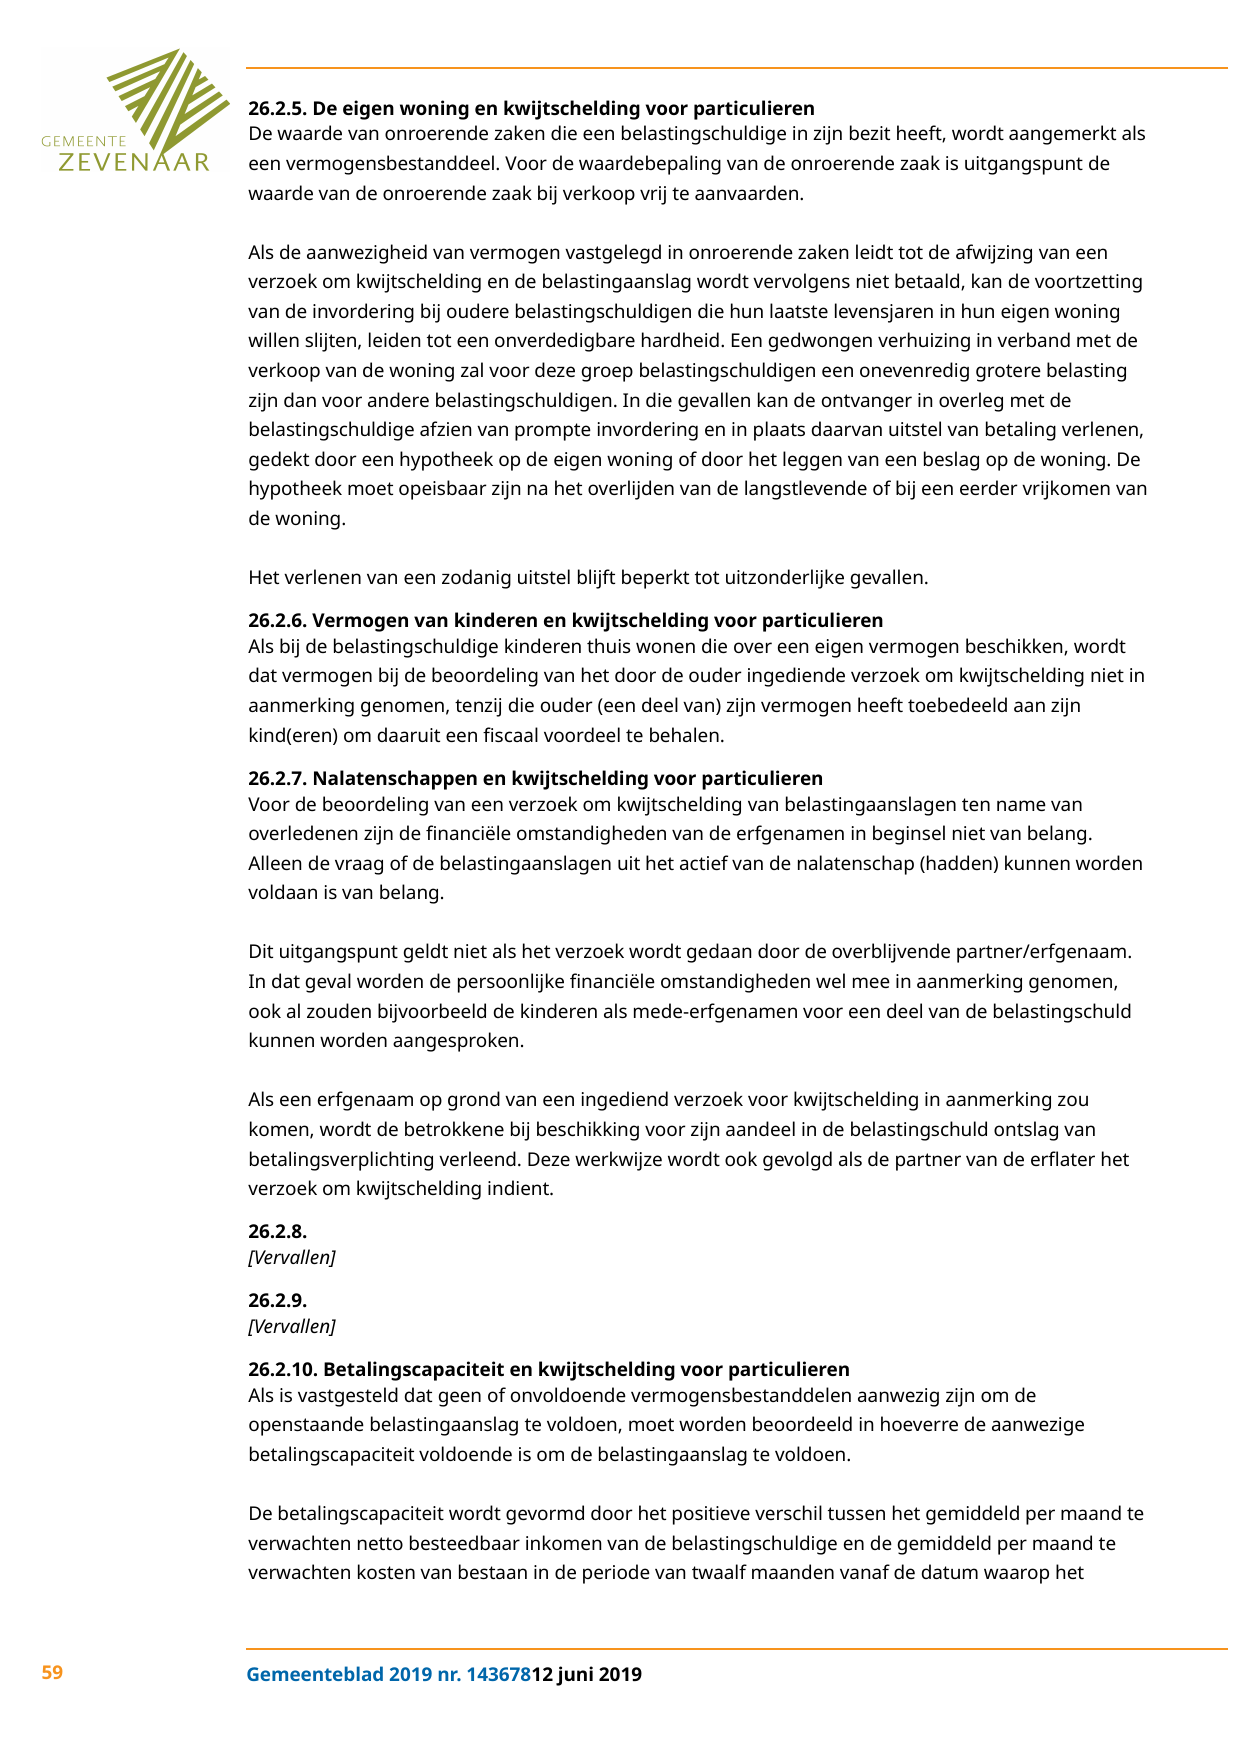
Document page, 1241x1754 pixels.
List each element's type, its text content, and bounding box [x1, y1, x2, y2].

text De betalingscapaciteit wordt gevormd door het positieve verschil tussen het gemiddeld per maand te verwachten netto besteedbaar inkomen van de belastingschuldige en de gemiddeld per maand te verwachten kosten van bestaan in de periode van twaalf maanden vanaf de datum waarop het [248, 1500, 1152, 1585]
picture [41, 47, 231, 172]
text Dit uitgangspunt geldt niet als het verzoek wordt gedaan door de overblijvende partner/erfgenaam. In dat geval worden de persoonlijke financiële omstandigheden wel mee in aanmerking genomen, ook al zouden bijvoorbeeld de kinderen als mede-erfgenamen voor een deel van de belastingschuld kunnen worden aangesproken. [248, 939, 1152, 1053]
text [Vervallen] [248, 1313, 1152, 1339]
text De waarde van onroerende zaken die een belastingschuldige in zijn bezit heeft, wordt aangemerkt als een vermogensbestanddeel. Voor de waardebepaling van de onroerende zaak is uitgangspunt de waarde van de onroerende zaak bij verkoop vrij te aanvaarden. [248, 121, 1152, 205]
text Als de aanwezigheid van vermogen vastgelegd in onroerende zaken leidt tot de afwijzing van een verzoek om kwijtschelding en de belastingaanslag wordt vervolgens niet betaald, kan de voortzetting van de invordering bij oudere belastingschuldigen die hun laatste levensjaren in hun eigen woning willen slijten, leiden tot een onverdedigbare hardheid. Een gedwongen verhuizing in verband met de verkoop van de woning zal voor deze groep belastingschuldigen een onevenredig grotere belasting zijn dan voor andere belastingschuldigen. In die gevallen kan de ontvanger in overleg met de belastingschuldige afzien van prompte invordering en in plaats daarvan uitstel van betaling verlenen, gedekt door een hypotheek op de eigen woning of door het leggen van een beslag op de woning. De hypotheek moet opeisbaar zijn na het overlijden van de langstlevende of bij een eerder vrijkomen van de woning. [248, 239, 1152, 531]
text Het verlenen van een zodanig uitstel blijft beperkt tot uitzonderlijke gevallen. [248, 564, 1152, 590]
text 26.2.6. Vermogen van kinderen en kwijtschelding voor particulieren [248, 607, 1152, 633]
text Als een erfgenaam op grond van een ingediend verzoek voor kwijtschelding in aanmerking zou komen, wordt de betrokkene bij beschikking voor zijn aandeel in de belastingschuld ontslag van betalingsverplichting verleend. Deze werkwijze wordt ook gevolgd als de partner van de erflater het verzoek om kwijtschelding indient. [248, 1087, 1152, 1201]
text [Vervallen] [248, 1244, 1152, 1270]
text 26.2.5. De eigen woning en kwijtschelding voor particulieren [248, 95, 1152, 121]
text 26.2.9. [248, 1287, 1152, 1313]
text Als is vastgesteld dat geen of onvoldoende vermogensbestanddelen aanwezig zijn om de openstaande belastingaanslag te voldoen, moet worden beoordeeld in hoeverre de aanwezige betalingscapaciteit voldoende is om de belastingaanslag te voldoen. [248, 1382, 1152, 1467]
text Als bij de belastingschuldige kinderen thuis wonen die over een eigen vermogen beschikken, wordt dat vermogen bij de beoordeling van het door de ouder ingediende verzoek om kwijtschelding niet in aanmerking genomen, tenzij die ouder (een deel van) zijn vermogen heeft toebedeeld aan zijn kind(eren) om daaruit een fiscaal voordeel te behalen. [248, 633, 1152, 748]
text 26.2.7. Nalatenschappen en kwijtschelding voor particulieren [248, 765, 1152, 791]
text 26.2.10. Betalingscapaciteit en kwijtschelding voor particulieren [248, 1356, 1152, 1382]
text 26.2.8. [248, 1218, 1152, 1244]
text Voor de beoordeling van een verzoek om kwijtschelding van belastingaanslagen ten name van overledenen zijn de financiële omstandigheden van de erfgenamen in beginsel niet van belang. Alleen de vraag of de belastingaanslagen uit het actief van de nalatenschap (hadden) kunnen worden voldaan is van belang. [248, 791, 1152, 905]
